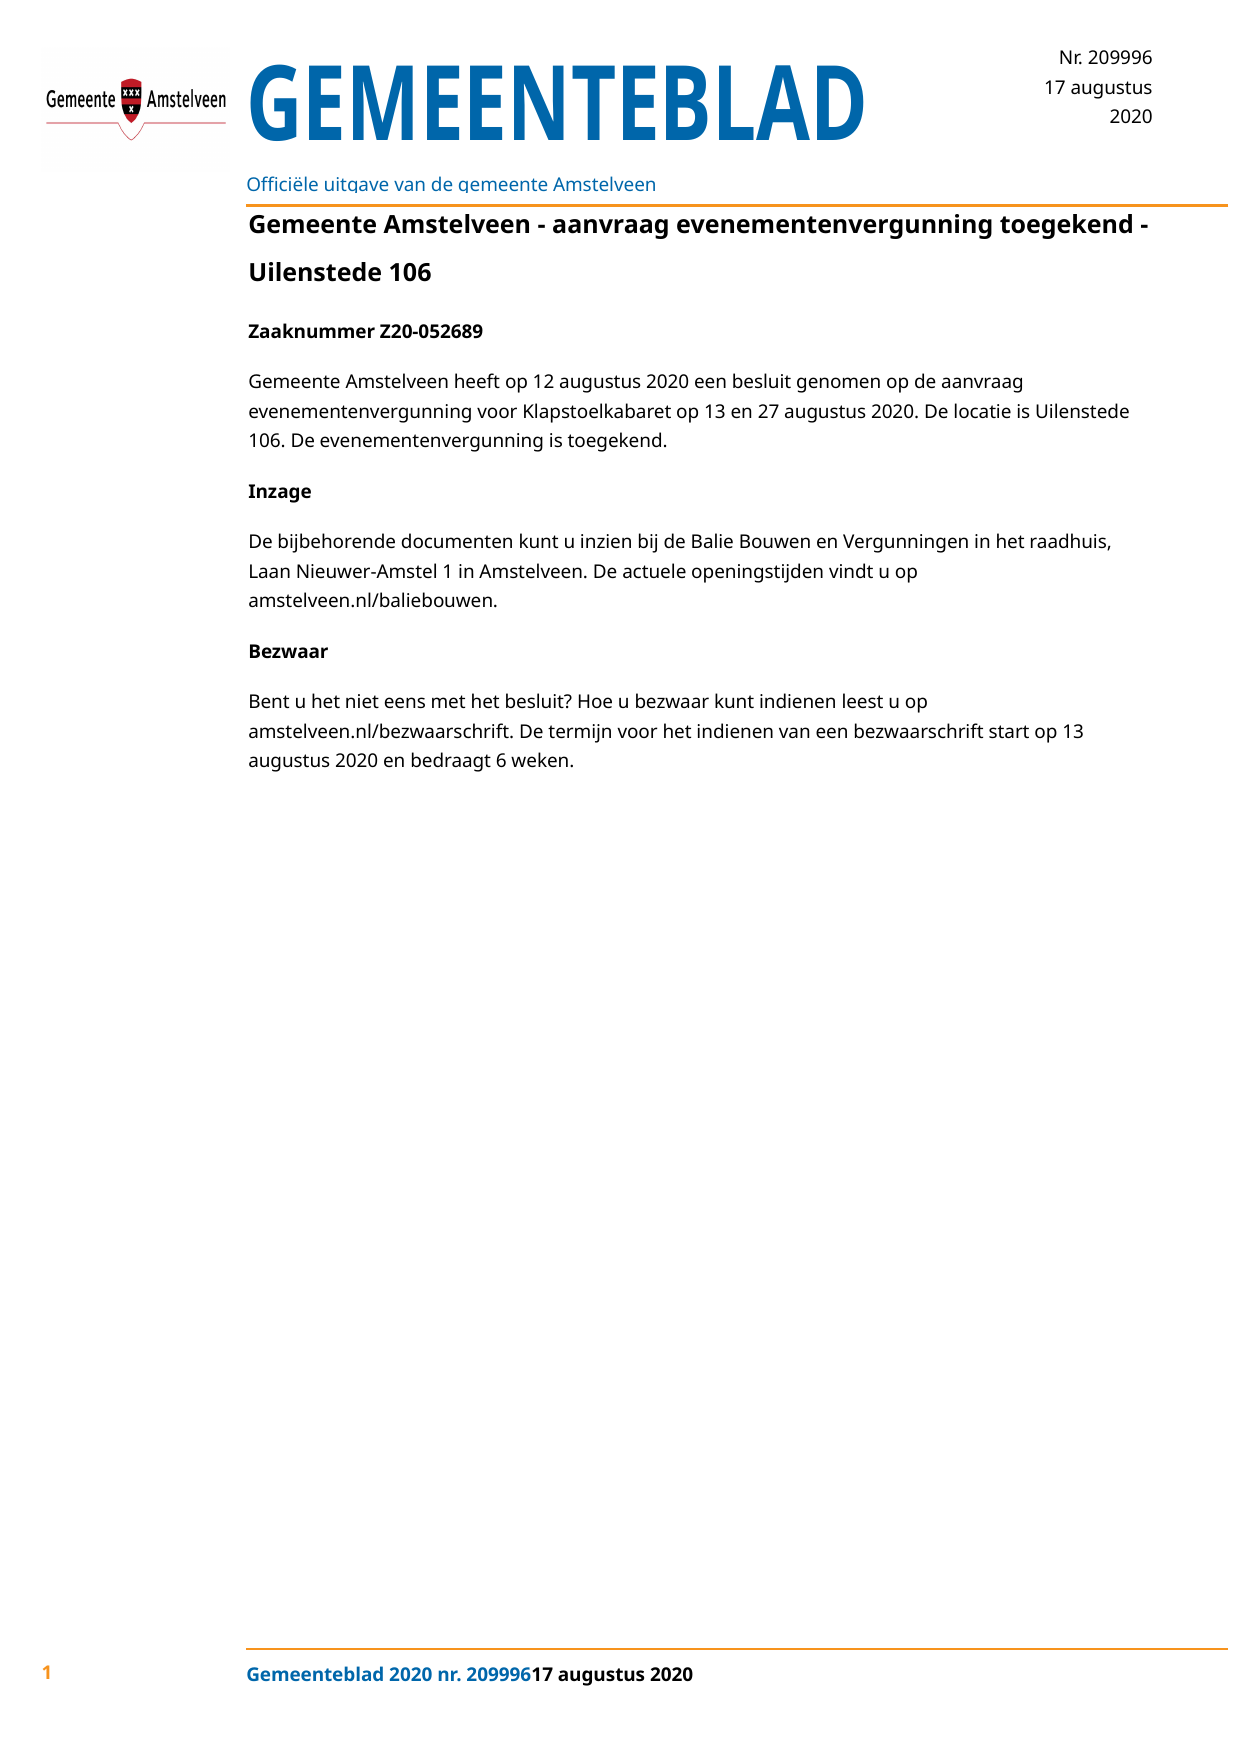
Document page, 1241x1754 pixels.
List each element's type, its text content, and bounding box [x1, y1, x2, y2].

text Gemeente Amstelveen heeft op 12 augustus 2020 een besluit genomen op de aanvraag evenementenvergunning voor Klapstoelkabaret op 13 en 27 augustus 2020. De locatie is Uilenstede 106. De evenementenvergunning is toegekend. [248, 368, 1152, 453]
text Zaaknummer Z20-052689 [248, 318, 1152, 344]
text Bent u het niet eens met het besluit? Hoe u bezwaar kunt indienen leest u op amstelveen.nl/bezwaarschrift. De termijn voor het indienen van een bezwaarschrift start op 13 augustus 2020 en bedraagt 6 weken. [248, 688, 1152, 773]
text Bezwaar [248, 638, 1152, 664]
text Gemeente Amstelveen - aanvraag evenementenvergunning toegekend - Uilenstede 106 [248, 207, 1152, 288]
picture [41, 47, 231, 172]
text De bijbehorende documenten kunt u inzien bij de Balie Bouwen en Vergunningen in het raadhuis, Laan Nieuwer-Amstel 1 in Amstelveen. De actuele openingstijden vindt u op amstelveen.nl/baliebouwen. [248, 528, 1152, 613]
text Inzage [248, 478, 1152, 504]
